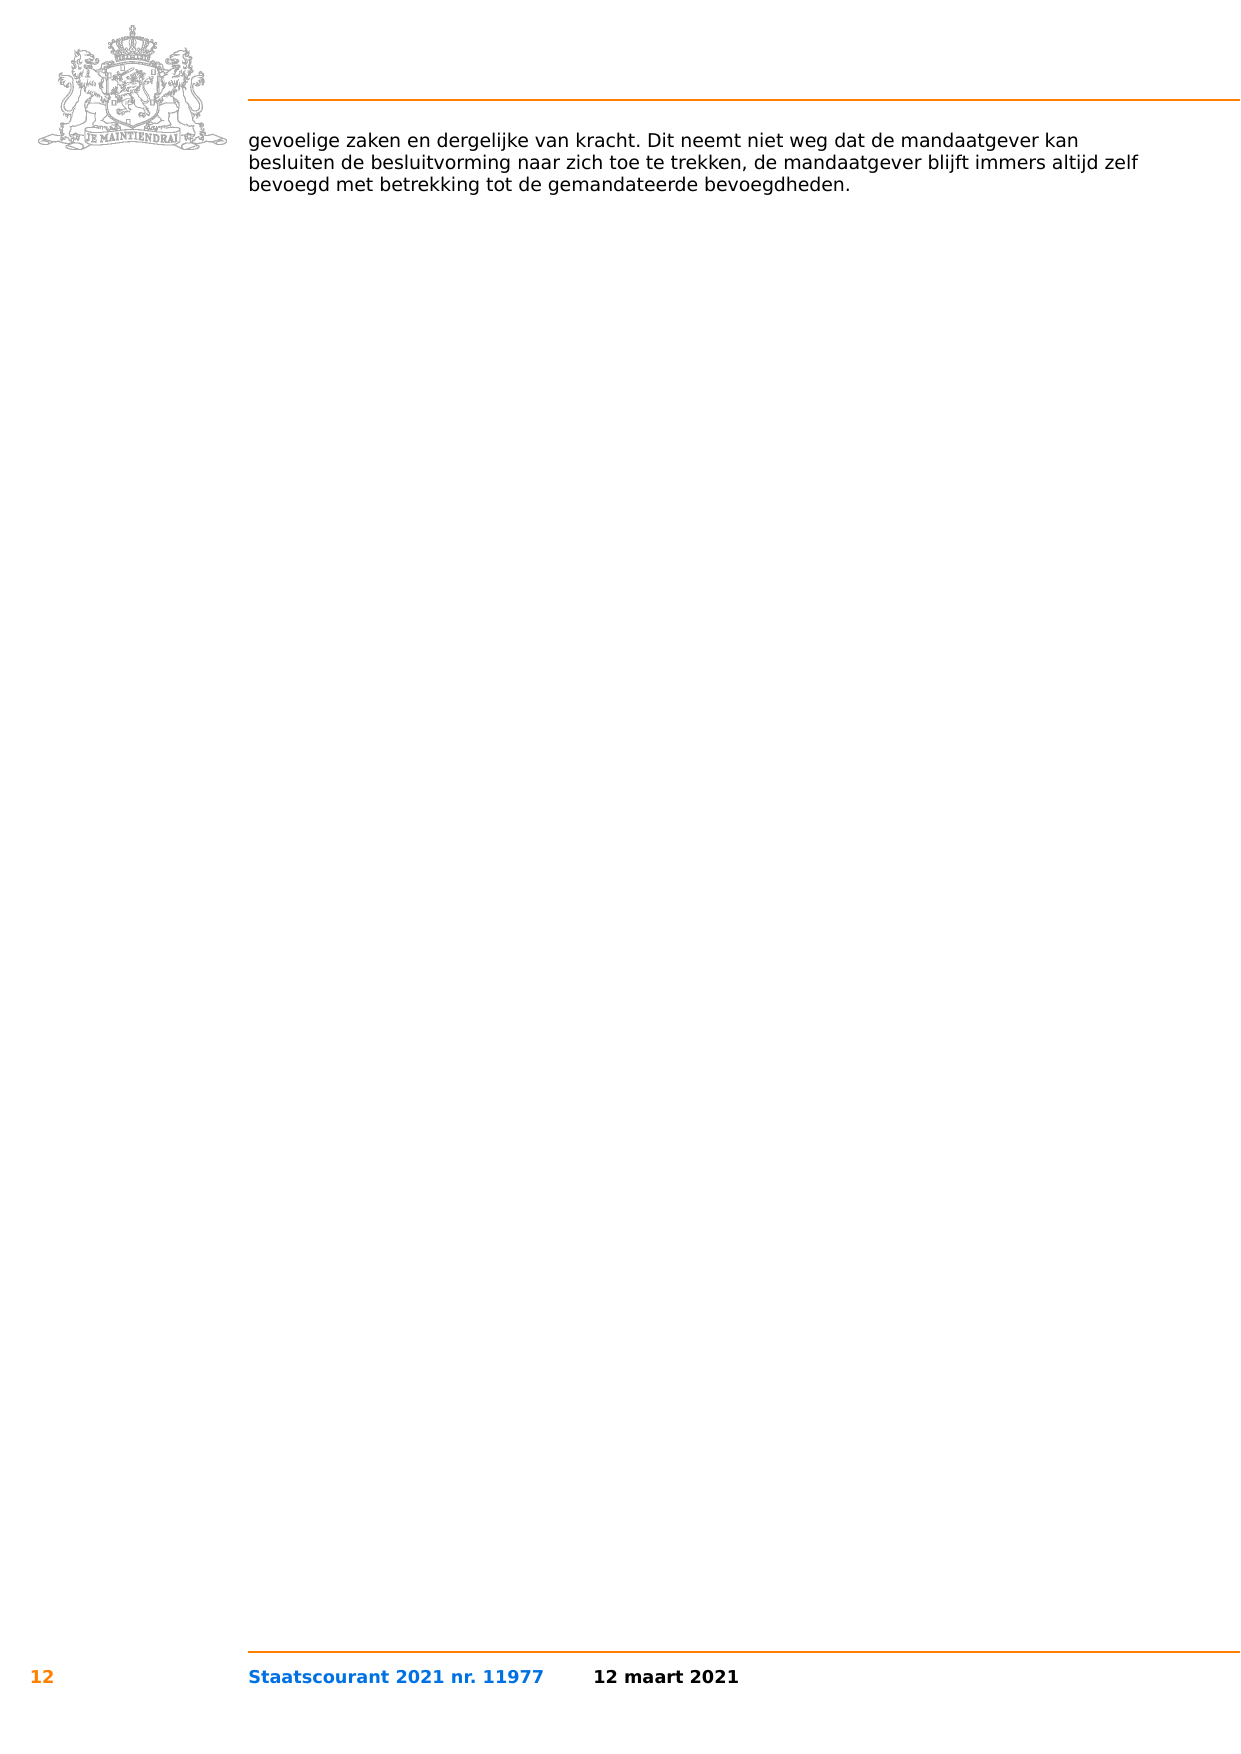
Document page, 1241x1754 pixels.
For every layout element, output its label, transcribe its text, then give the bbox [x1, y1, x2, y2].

text gevoelige zaken en dergelijke van kracht. Dit neemt niet weg dat de mandaatgever kan besluiten de besluitvorming naar zich toe te trekken, de mandaatgever blijft immers altijd zelf bevoegd met betrekking tot de gemandateerde bevoegdheden. [248, 130, 1163, 196]
picture [38, 25, 227, 150]
